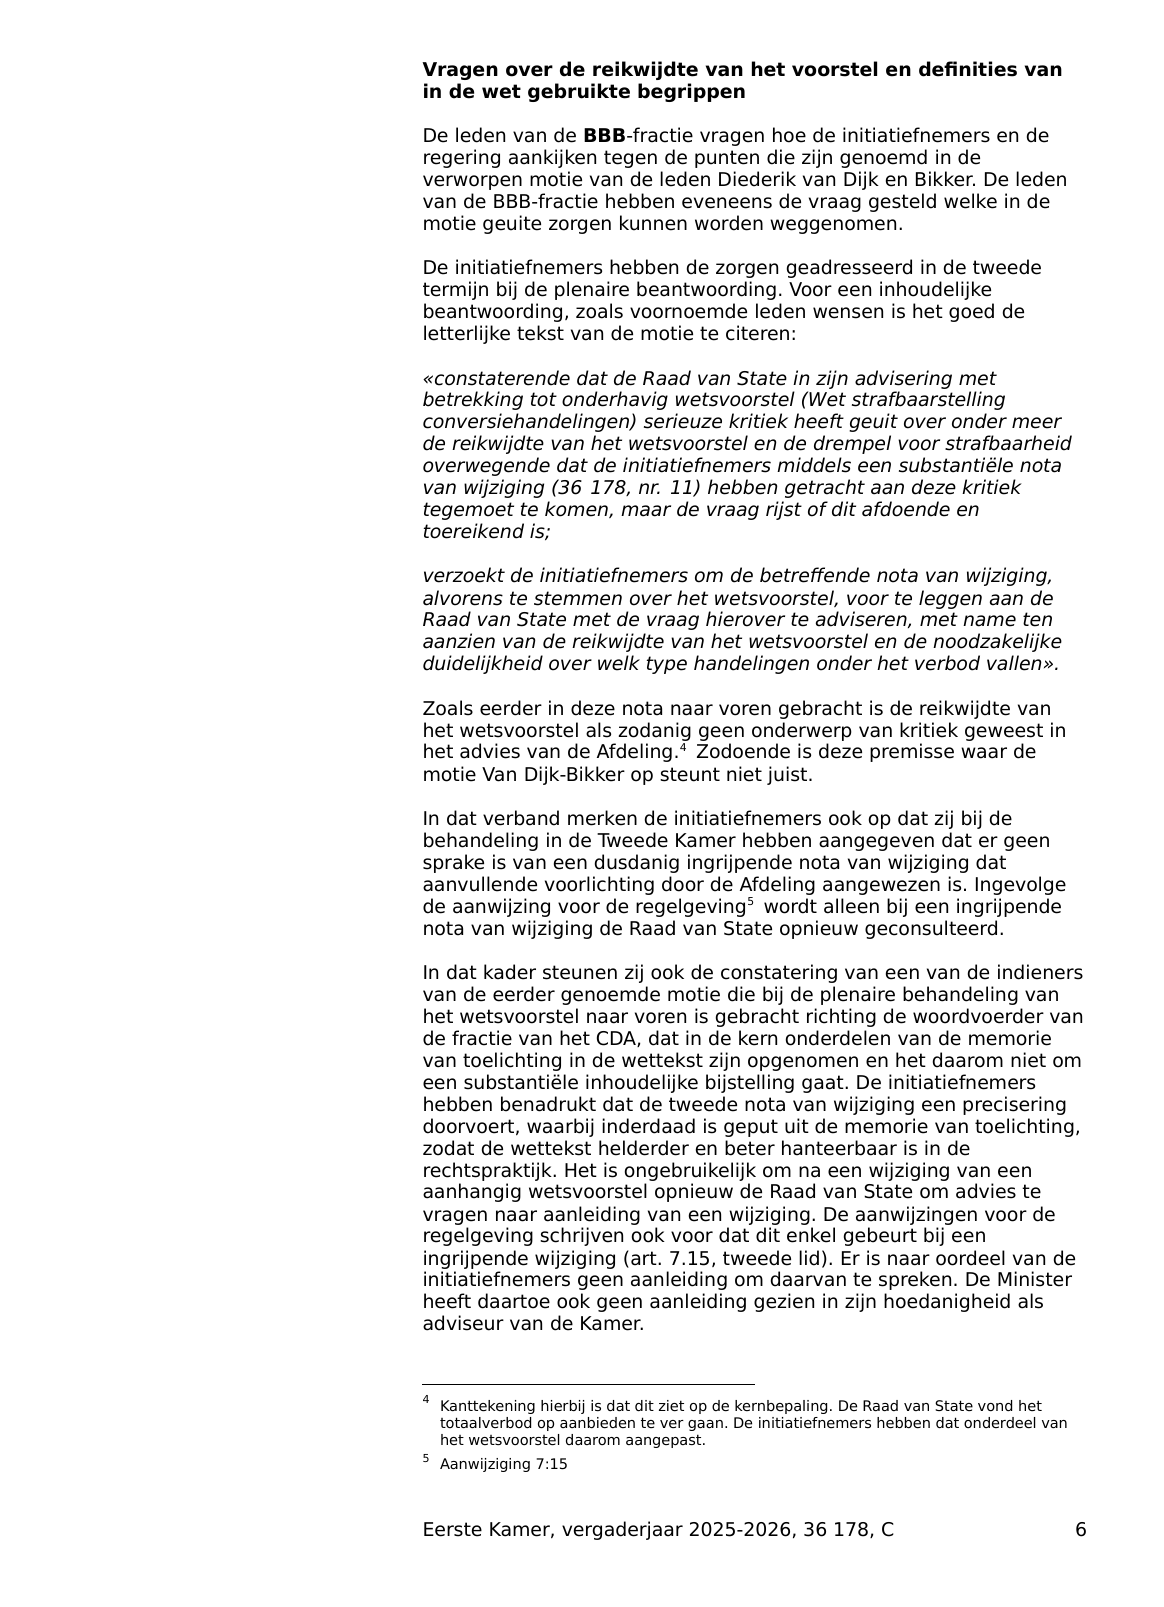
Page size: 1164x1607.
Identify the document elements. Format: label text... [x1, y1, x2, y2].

text verzoekt de initiatiefnemers om de betreffende nota van wijziging, alvorens te stemmen over het wetsvoorstel, voor te leggen aan de Raad van State met de vraag hierover te adviseren, met name ten aanzien van de reikwijdte van het wetsvoorstel en de noodzakelijke duidelijkheid over welk type handelingen onder het verbod vallen». [422, 565, 1087, 675]
text In dat verband merken de initiatiefnemers ook op dat zij bij de behandeling in de Tweede Kamer hebben aangegeven dat er geen sprake is van een dusdanig ingrijpende nota van wijziging dat aanvullende voorlichting door de Afdeling aangewezen is. Ingevolge de aanwijzing voor de regelgeving wordt alleen bij een ingrijpende nota van wijziging de Raad van State opnieuw geconsulteerd. [422, 808, 1087, 939]
text De initiatiefnemers hebben de zorgen geadresseerd in de tweede termijn bij de plenaire beantwoording. Voor een inhoudelijke beantwoording, zoals voornoemde leden wensen is het goed de letterlijke tekst van de motie te citeren: [422, 257, 1087, 345]
text In dat kader steunen zij ook de constatering van een van de indieners van de eerder genoemde motie die bij de plenaire behandeling van het wetsvoorstel naar voren is gebracht richting de woordvoerder van de fractie van het CDA, dat in de kern onderdelen van de memorie van toelichting in de wettekst zijn opgenomen en het daarom niet om een substantiële inhoudelijke bijstelling gaat. De initiatiefnemers hebben benadrukt dat de tweede nota van wijziging een precisering doorvoert, waarbij inderdaad is geput uit de memorie van toelichting, zodat de wettekst helderder en beter hanteerbaar is in de rechtspraktijk. Het is ongebruikelijk om na een wijziging van een aanhangig wetsvoorstel opnieuw de Raad van State om advies te vragen naar aanleiding van een wijziging. De aanwijzingen voor de regelgeving schrijven ook voor dat dit enkel gebeurt bij een ingrijpende wijziging (art. 7.15, tweede lid). Er is naar oordeel van de initiatiefnemers geen aanleiding om daarvan te spreken. De Minister heeft daartoe ook geen aanleiding gezien in zijn hoedanigheid als adviseur van de Kamer. [422, 962, 1087, 1335]
text De leden van de BBB-fractie vragen hoe de initiatiefnemers en de regering aankijken tegen de punten die zijn genoemd in de verworpen motie van de leden Diederik van Dijk en Bikker. De leden van de BBB-fractie hebben eveneens de vraag gesteld welke in de motie geuite zorgen kunnen worden weggenomen. [422, 125, 1087, 235]
text «constaterende dat de Raad van State in zijn advisering met betrekking tot onderhavig wetsvoorstel (Wet strafbaarstelling conversiehandelingen) serieuze kritiek heeft geuit over onder meer de reikwijdte van het wetsvoorstel en de drempel voor strafbaarheid overwegende dat de initiatiefnemers middels een substantiële nota van wijziging (36 178, nr. 11) hebben getracht aan deze kritiek tegemoet te komen, maar de vraag rijst of dit afdoende en toereikend is; [422, 367, 1087, 543]
text Aanwijziging 7:15 [422, 1452, 1087, 1474]
subtitle Vragen over de reikwijdte van het voorstel en definities van in de wet gebruikte begrippen [422, 59, 1087, 103]
text Zoals eerder in deze nota naar voren gebracht is de reikwijdte van het wetsvoorstel als zodanig geen onderwerp van kritiek geweest in het advies van de Afdeling. Zodoende is deze premisse waar de motie Van Dijk-Bikker op steunt niet juist. [422, 697, 1087, 785]
text Kanttekening hierbij is dat dit ziet op de kernbepaling. De Raad van State vond het totaalverbod op aanbieden te ver gaan. De initiatiefnemers hebben dat onderdeel van het wetsvoorstel daarom aangepast. [422, 1393, 1087, 1449]
